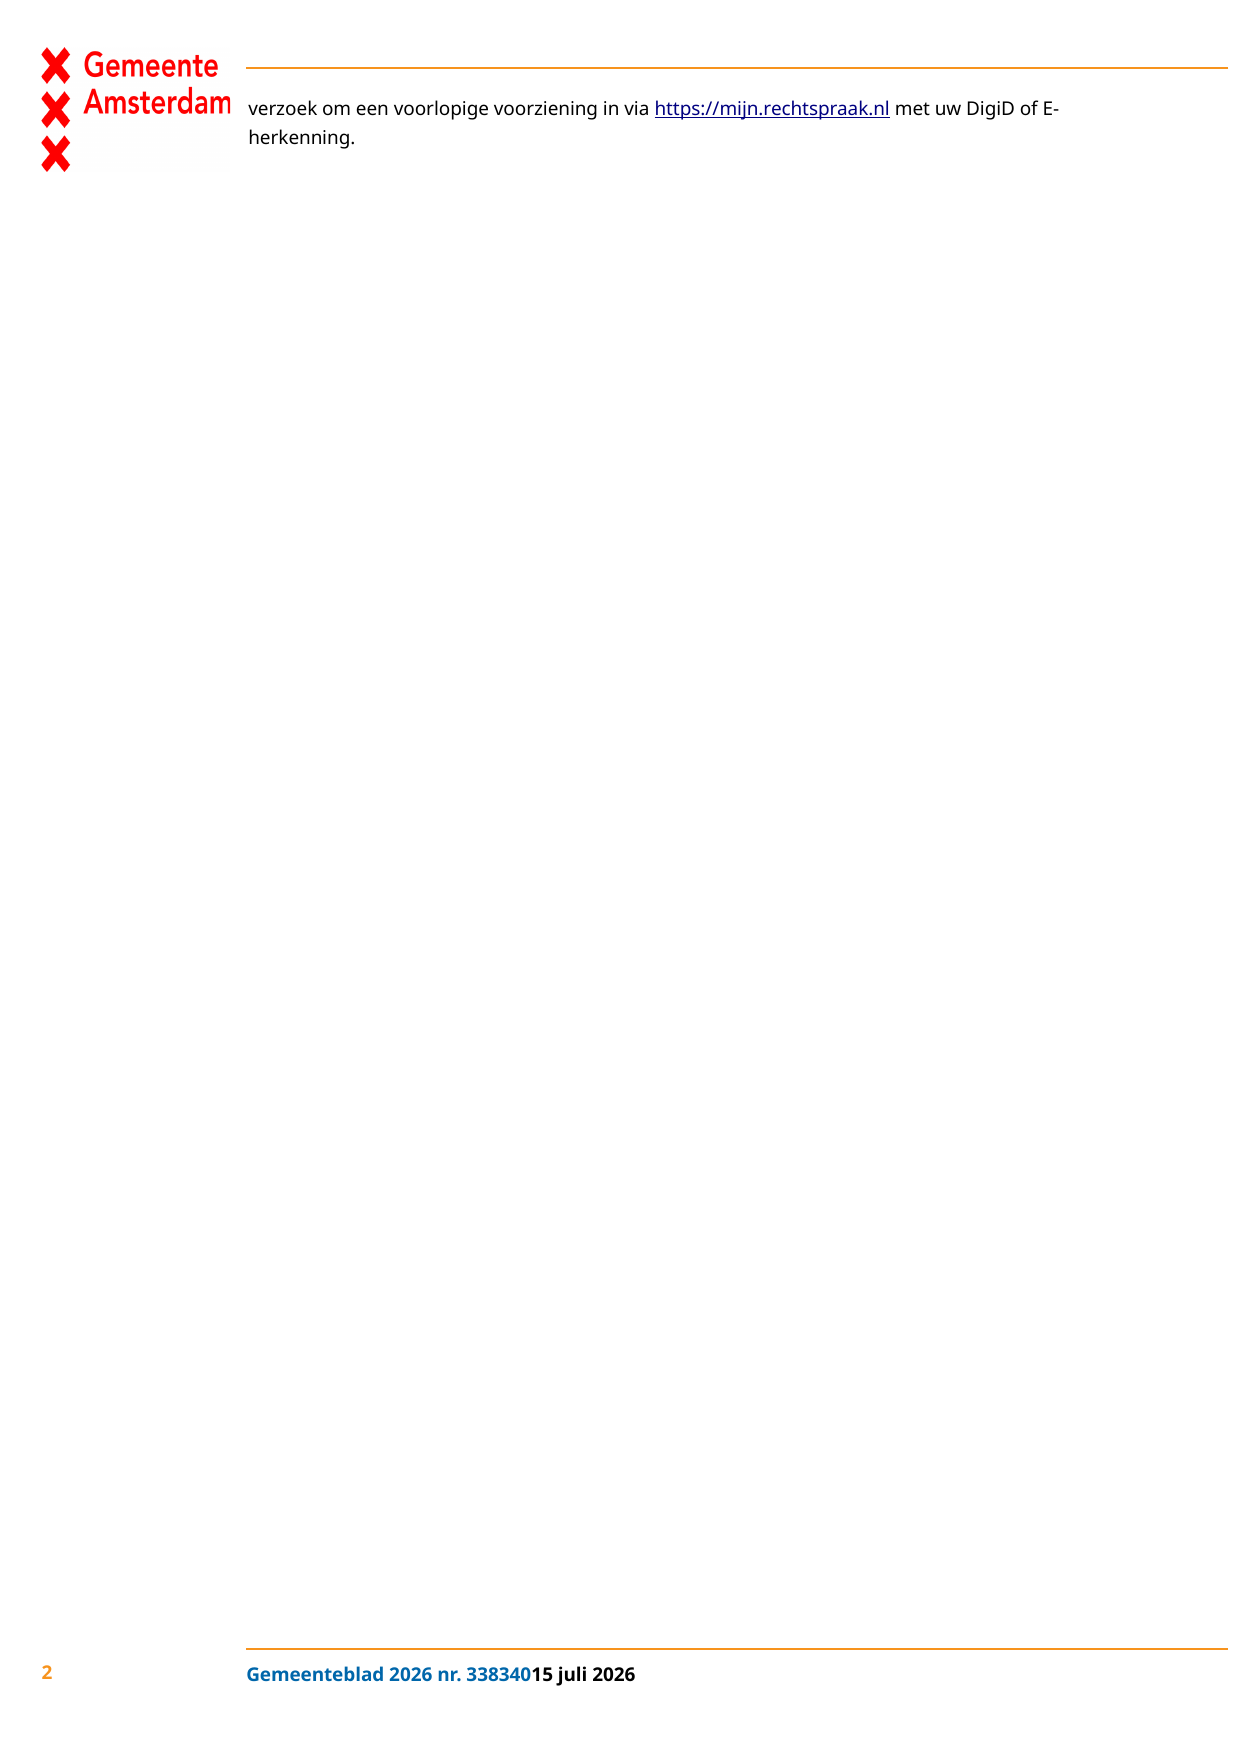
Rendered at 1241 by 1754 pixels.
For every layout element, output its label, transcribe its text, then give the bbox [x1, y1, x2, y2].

picture [41, 47, 231, 172]
text verzoek om een voorlopige voorziening in via https://mijn.rechtspraak.nl met uw DigiD of E-herkenning. [248, 95, 1152, 150]
